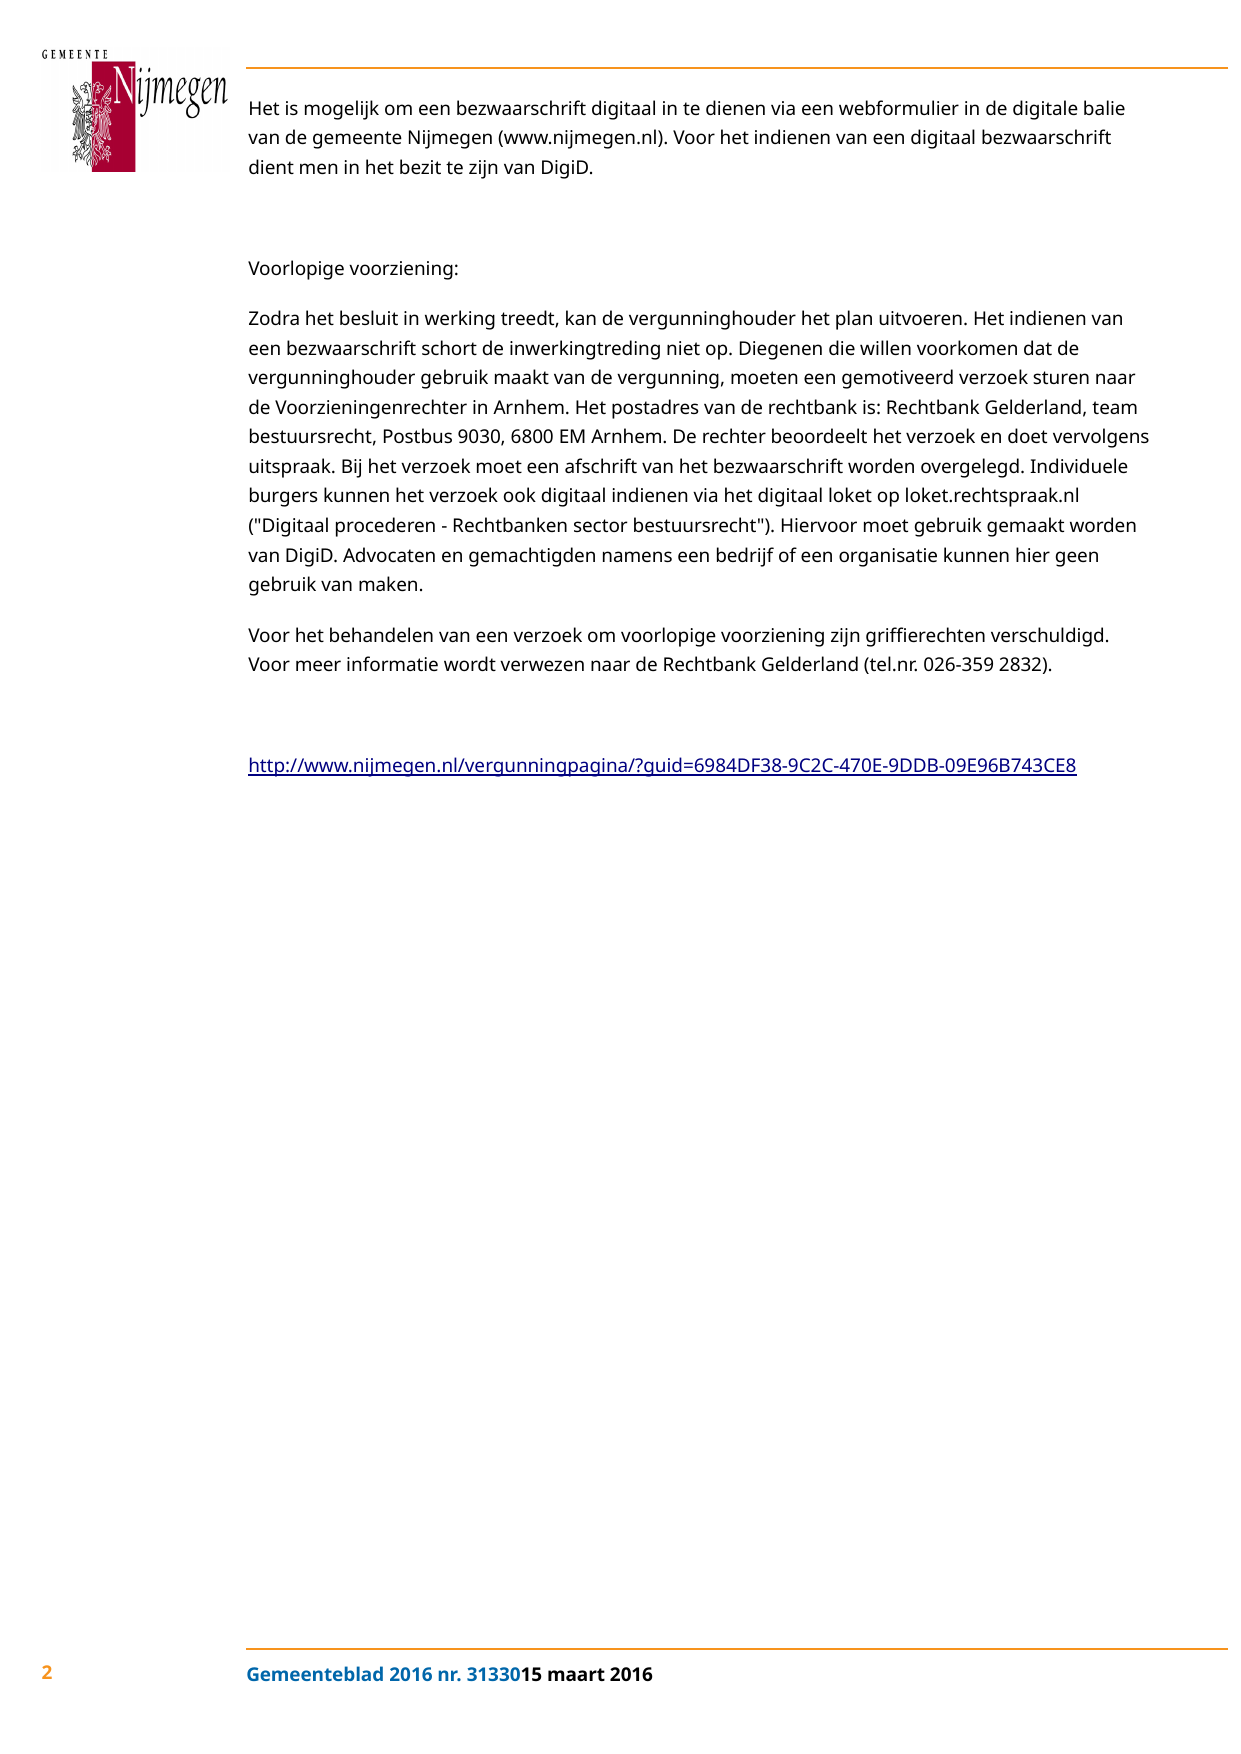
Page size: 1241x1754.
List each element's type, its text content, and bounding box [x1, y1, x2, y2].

picture [41, 47, 231, 172]
text http://www.nijmegen.nl/vergunningpagina/?guid=6984DF38-9C2C-470E-9DDB-09E96B743CE8 [248, 752, 1152, 778]
text Het is mogelijk om een bezwaarschrift digitaal in te dienen via een webformulier in de digitale balie van de gemeente Nijmegen (www.nijmegen.nl). Voor het indienen van een digitaal bezwaarschrift dient men in het bezit te zijn van DigiD. [248, 95, 1152, 180]
text Zodra het besluit in werking treedt, kan de vergunninghouder het plan uitvoeren. Het indienen van een bezwaarschrift schort de inwerkingtreding niet op. Diegenen die willen voorkomen dat de vergunninghouder gebruik maakt van de vergunning, moeten een gemotiveerd verzoek sturen naar de Voorzieningenrechter in Arnhem. Het postadres van de rechtbank is: Rechtbank Gelderland, team bestuursrecht, Postbus 9030, 6800 EM Arnhem. De rechter beoordeelt het verzoek en doet vervolgens uitspraak. Bij het verzoek moet een afschrift van het bezwaarschrift worden overgelegd. Individuele burgers kunnen het verzoek ook digitaal indienen via het digitaal loket op loket.rechtspraak.nl ("Digitaal procederen - Rechtbanken sector bestuursrecht"). Hiervoor moet gebruik gemaakt worden van DigiD. Advocaten en gemachtigden namens een bedrijf of een organisatie kunnen hier geen gebruik van maken. [248, 305, 1152, 597]
text Voor het behandelen van een verzoek om voorlopige voorziening zijn griffierechten verschuldigd. Voor meer informatie wordt verwezen naar de Rechtbank Gelderland (tel.nr. 026-359 2832). [248, 622, 1152, 677]
text Voorlopige voorziening: [248, 255, 1152, 281]
